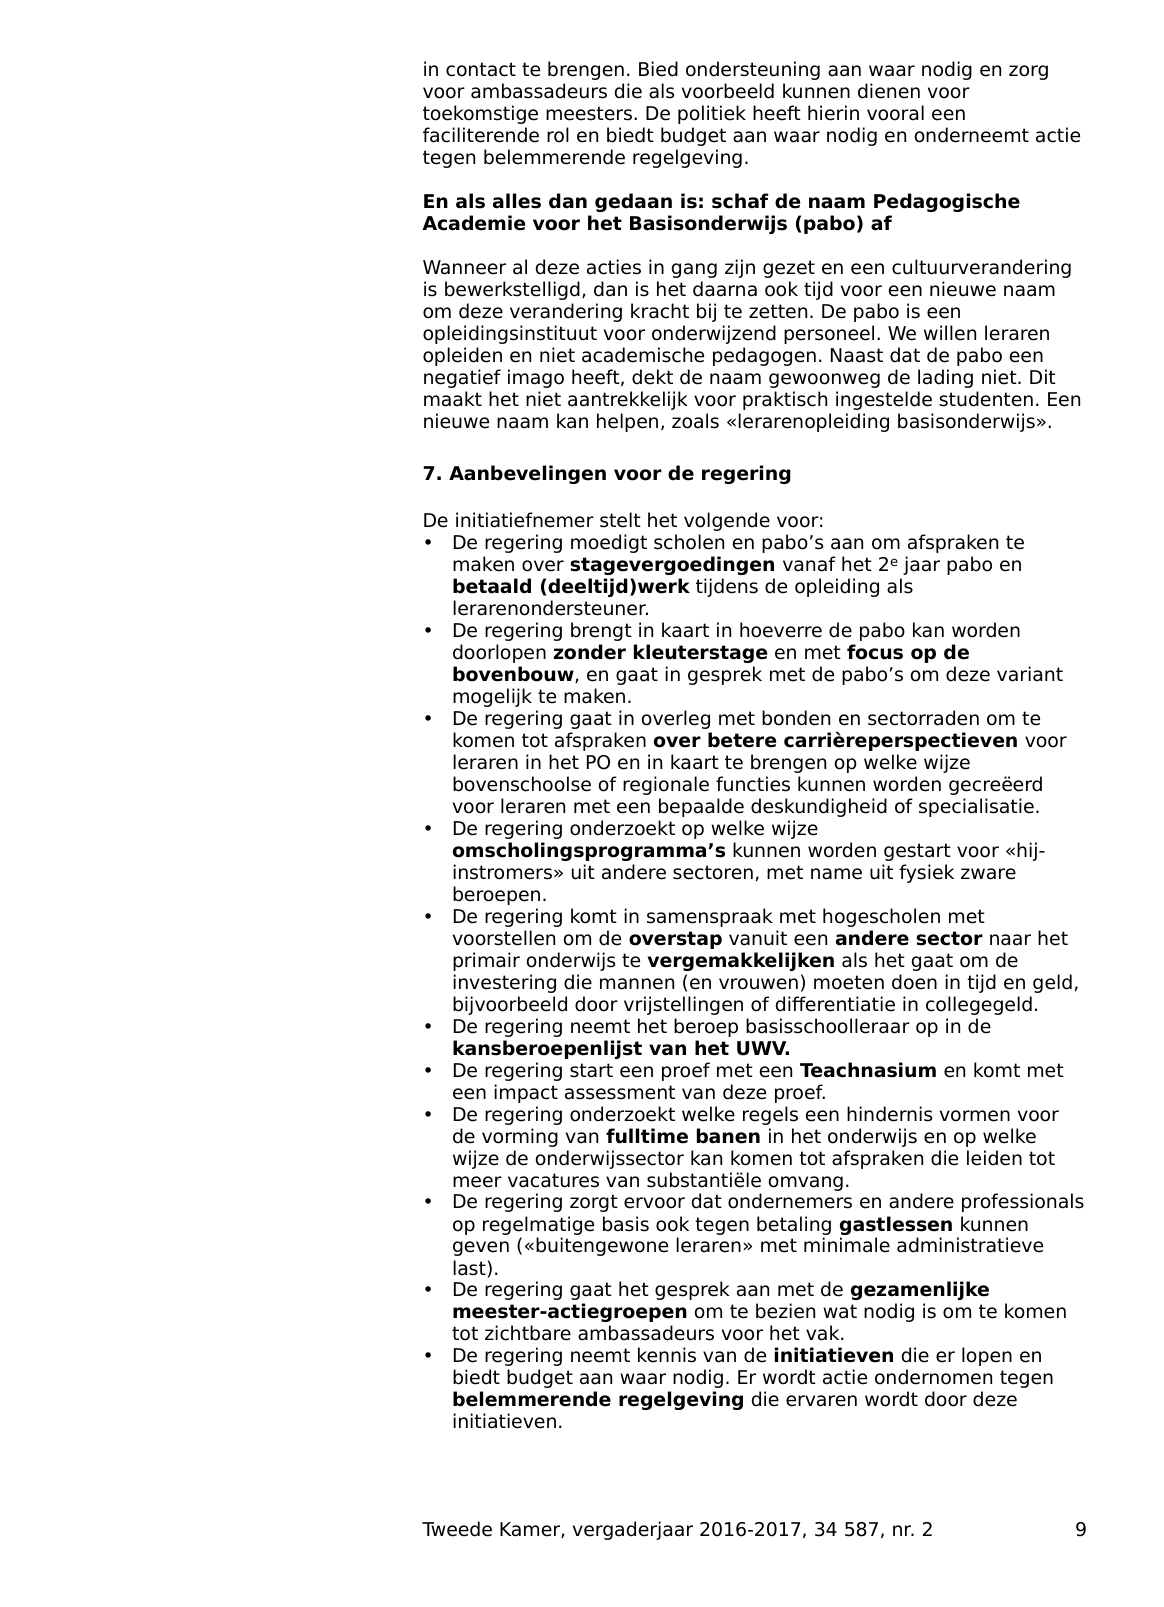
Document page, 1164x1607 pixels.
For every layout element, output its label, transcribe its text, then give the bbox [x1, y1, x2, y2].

text • De regering neemt het beroep basisschoolleraar op in de kansberoepenlijst van het UWV. [422, 1016, 1087, 1059]
subtitle En als alles dan gedaan is: schaf de naam Pedagogische Academie voor het Basisonderwijs (pabo) af [422, 191, 1087, 235]
text • De regering start een proef met een Teachnasium en komt met een impact assessment van deze proef. [422, 1059, 1087, 1103]
text • De regering gaat het gesprek aan met de gezamenlijke meester-actiegroepen om te bezien wat nodig is om te komen tot zichtbare ambassadeurs voor het vak. [422, 1279, 1087, 1345]
text • De regering onderzoekt welke regels een hindernis vormen voor de vorming van fulltime banen in het onderwijs en op welke wijze de onderwijssector kan komen tot afspraken die leiden tot meer vacatures van substantiële omvang. [422, 1103, 1087, 1191]
text • De regering gaat in overleg met bonden en sectorraden om te komen tot afspraken over betere carrièreperspectieven voor leraren in het PO en in kaart te brengen op welke wijze bovenschoolse of regionale functies kunnen worden gecreëerd voor leraren met een bepaalde deskundigheid of specialisatie. [422, 708, 1087, 818]
text • De regering neemt kennis van de initiatieven die er lopen en biedt budget aan waar nodig. Er wordt actie ondernomen tegen belemmerende regelgeving die ervaren wordt door deze initiatieven. [422, 1345, 1087, 1433]
text • De regering moedigt scholen en pabo’s aan om afspraken te maken over stagevergoedingen vanaf het 2e jaar pabo en betaald (deeltijd)werk tijdens de opleiding als lerarenondersteuner. [422, 532, 1087, 620]
text • De regering zorgt ervoor dat ondernemers en andere professionals op regelmatige basis ook tegen betaling gastlessen kunnen geven («buitengewone leraren» met minimale administratieve last). [422, 1191, 1087, 1279]
text in contact te brengen. Bied ondersteuning aan waar nodig en zorg voor ambassadeurs die als voorbeeld kunnen dienen voor toekomstige meesters. De politiek heeft hierin vooral een faciliterende rol en biedt budget aan waar nodig en onderneemt actie tegen belemmerende regelgeving. [422, 59, 1087, 169]
text • De regering onderzoekt op welke wijze omscholingsprogramma’s kunnen worden gestart voor «hij-instromers» uit andere sectoren, met name uit fysiek zware beroepen. [422, 818, 1087, 906]
text • De regering komt in samenspraak met hogescholen met voorstellen om de overstap vanuit een andere sector naar het primair onderwijs te vergemakkelijken als het gaat om de investering die mannen (en vrouwen) moeten doen in tijd en geld, bijvoorbeeld door vrijstellingen of differentiatie in collegegeld. [422, 906, 1087, 1016]
text Wanneer al deze acties in gang zijn gezet en een cultuurverandering is bewerkstelligd, dan is het daarna ook tijd voor een nieuwe naam om deze verandering kracht bij te zetten. De pabo is een opleidingsinstituut voor onderwijzend personeel. We willen leraren opleiden en niet academische pedagogen. Naast dat de pabo een negatief imago heeft, dekt de naam gewoonweg de lading niet. Dit maakt het niet aantrekkelijk voor praktisch ingestelde studenten. Een nieuwe naam kan helpen, zoals «lerarenopleiding basisonderwijs». [422, 257, 1087, 433]
text De initiatiefnemer stelt het volgende voor: [422, 510, 1087, 532]
text • De regering brengt in kaart in hoeverre de pabo kan worden doorlopen zonder kleuterstage en met focus op de bovenbouw, en gaat in gesprek met de pabo’s om deze variant mogelijk te maken. [422, 620, 1087, 708]
subtitle 7. Aanbevelingen voor de regering [422, 463, 1087, 485]
